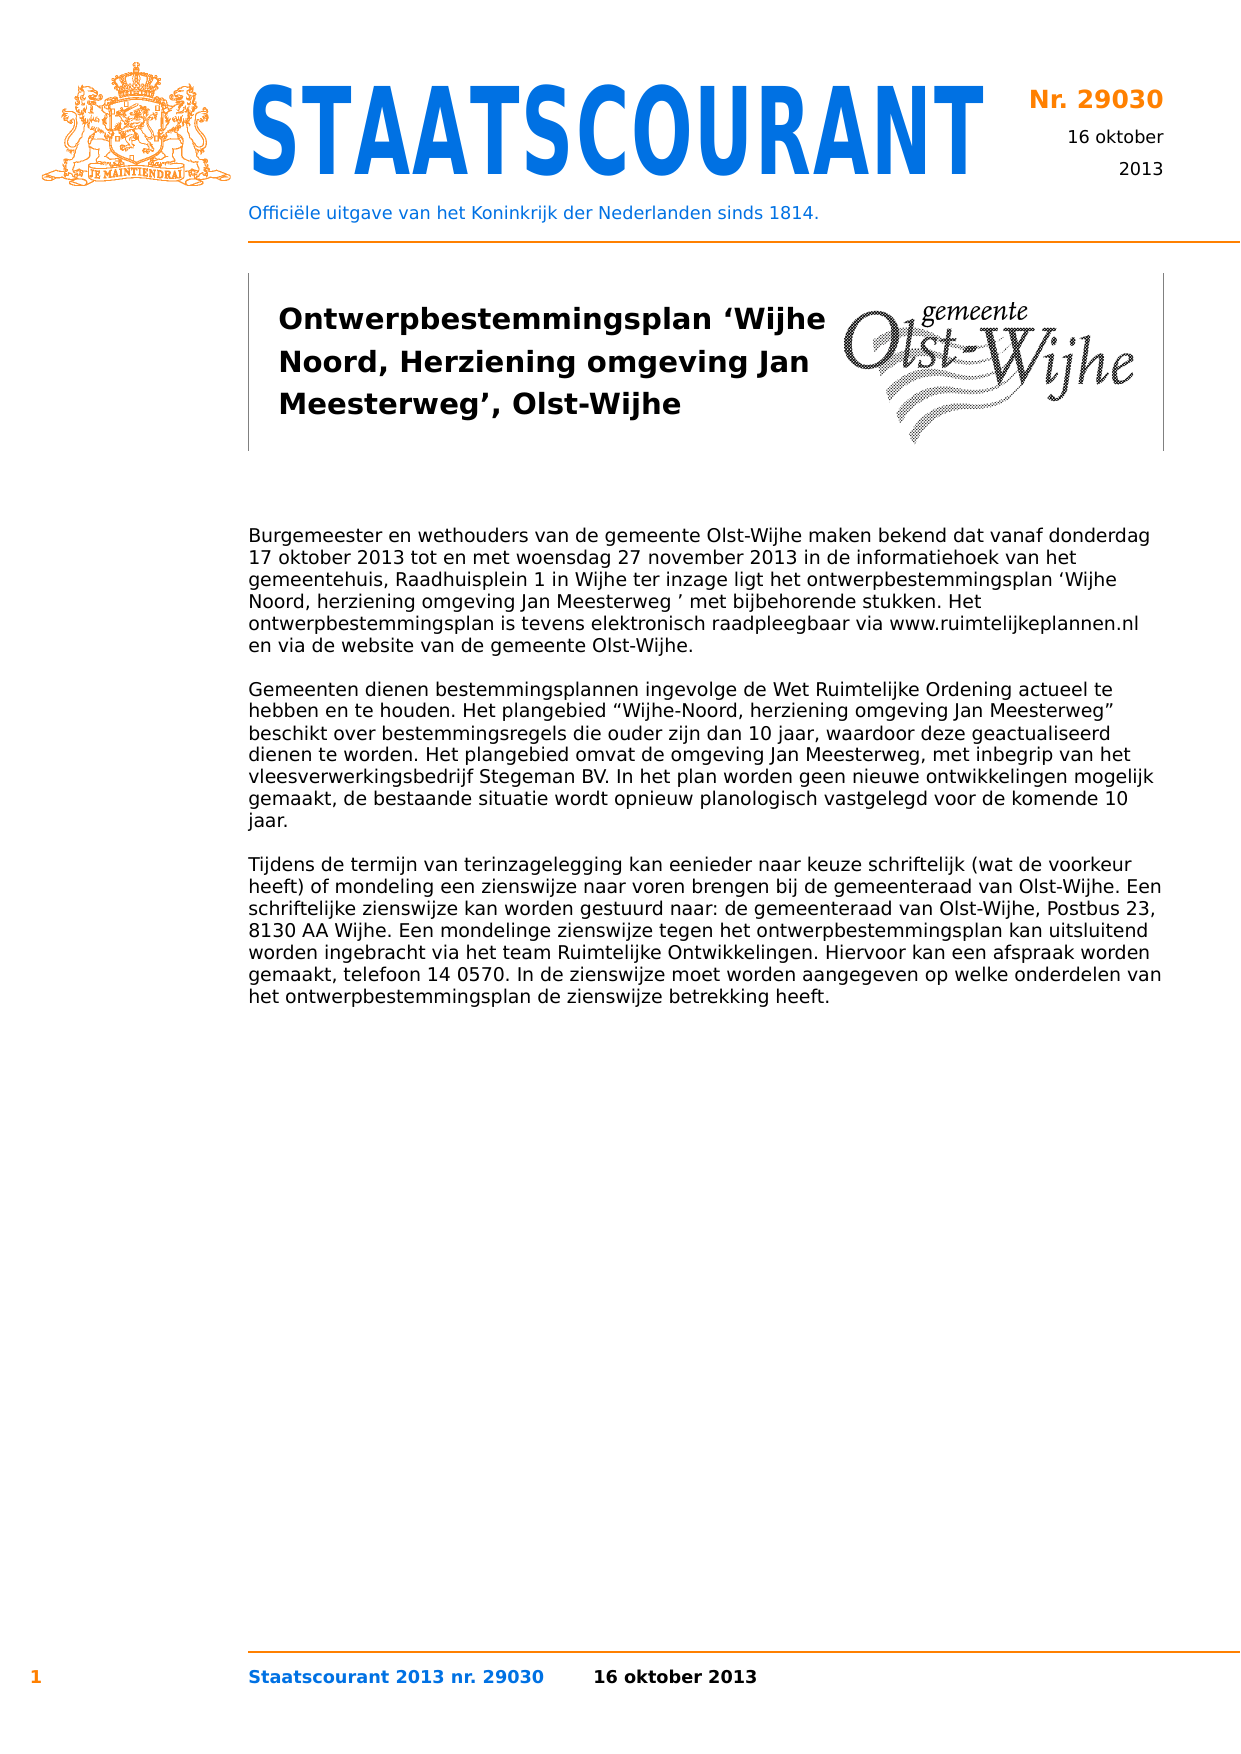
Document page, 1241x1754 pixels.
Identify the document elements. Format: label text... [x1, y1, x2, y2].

picture [41, 62, 231, 186]
table_cell 2013 [998, 153, 1240, 203]
subtitle Ontwerpbestemmingsplan ‘Wijhe Noord, Herziening omgeving Jan Meesterweg’, Olst-Wijhe [249, 273, 1163, 451]
text Burgemeester en wethouders van de gemeente Olst-Wijhe maken bekend dat vanaf donderdag 17 oktober 2013 tot en met woensdag 27 november 2013 in de informatiehoek van het gemeentehuis, Raadhuisplein 1 in Wijhe ter inzage ligt het ontwerpbestemmingsplan ‘Wijhe Noord, herziening omgeving Jan Meesterweg ’ met bijbehorende stukken. Het ontwerpbestemmingsplan is tevens elektronisch raadpleegbaar via www.ruimtelijkeplannen.nl en via de website van de gemeente Olst-Wijhe. [248, 525, 1163, 657]
table_header [25, 62, 248, 241]
table_cell 16 oktober [998, 121, 1240, 153]
table_header STAATSCOURANT [248, 62, 998, 203]
text Gemeenten dienen bestemmingsplannen ingevolge de Wet Ruimtelijke Ordening actueel te hebben en te houden. Het plangebied “Wijhe-Noord, herziening omgeving Jan Meesterweg” beschikt over bestemmingsregels die ouder zijn dan 10 jaar, waardoor deze geactualiseerd dienen te worden. Het plangebied omvat de omgeving Jan Meesterweg, met inbegrip van het vleesverwerkingsbedrijf Stegeman BV. In het plan worden geen nieuwe ontwikkelingen mogelijk gemaakt, de bestaande situatie wordt opnieuw planologisch vastgelegd voor de komende 10 jaar. [248, 678, 1163, 832]
table_cell Officiële uitgave van het Koninkrijk der Nederlanden sinds 1814. [248, 203, 1240, 241]
picture [844, 302, 1134, 445]
text Tijdens de termijn van terinzagelegging kan eenieder naar keuze schriftelijk (wat de voorkeur heeft) of mondeling een zienswijze naar voren brengen bij de gemeenteraad van Olst-Wijhe. Een schriftelijke zienswijze kan worden gestuurd naar: de gemeenteraad van Olst-Wijhe, Postbus 23, 8130 AA Wijhe. Een mondelinge zienswijze tegen het ontwerpbestemmingsplan kan uitsluitend worden ingebracht via het team Ruimtelijke Ontwikkelingen. Hiervoor kan een afspraak worden gemaakt, telefoon 14 0570. In de zienswijze moet worden aangegeven op welke onderdelen van het ontwerpbestemmingsplan de zienswijze betrekking heeft. [248, 854, 1163, 1008]
table_header Nr. 29030 [998, 62, 1240, 121]
